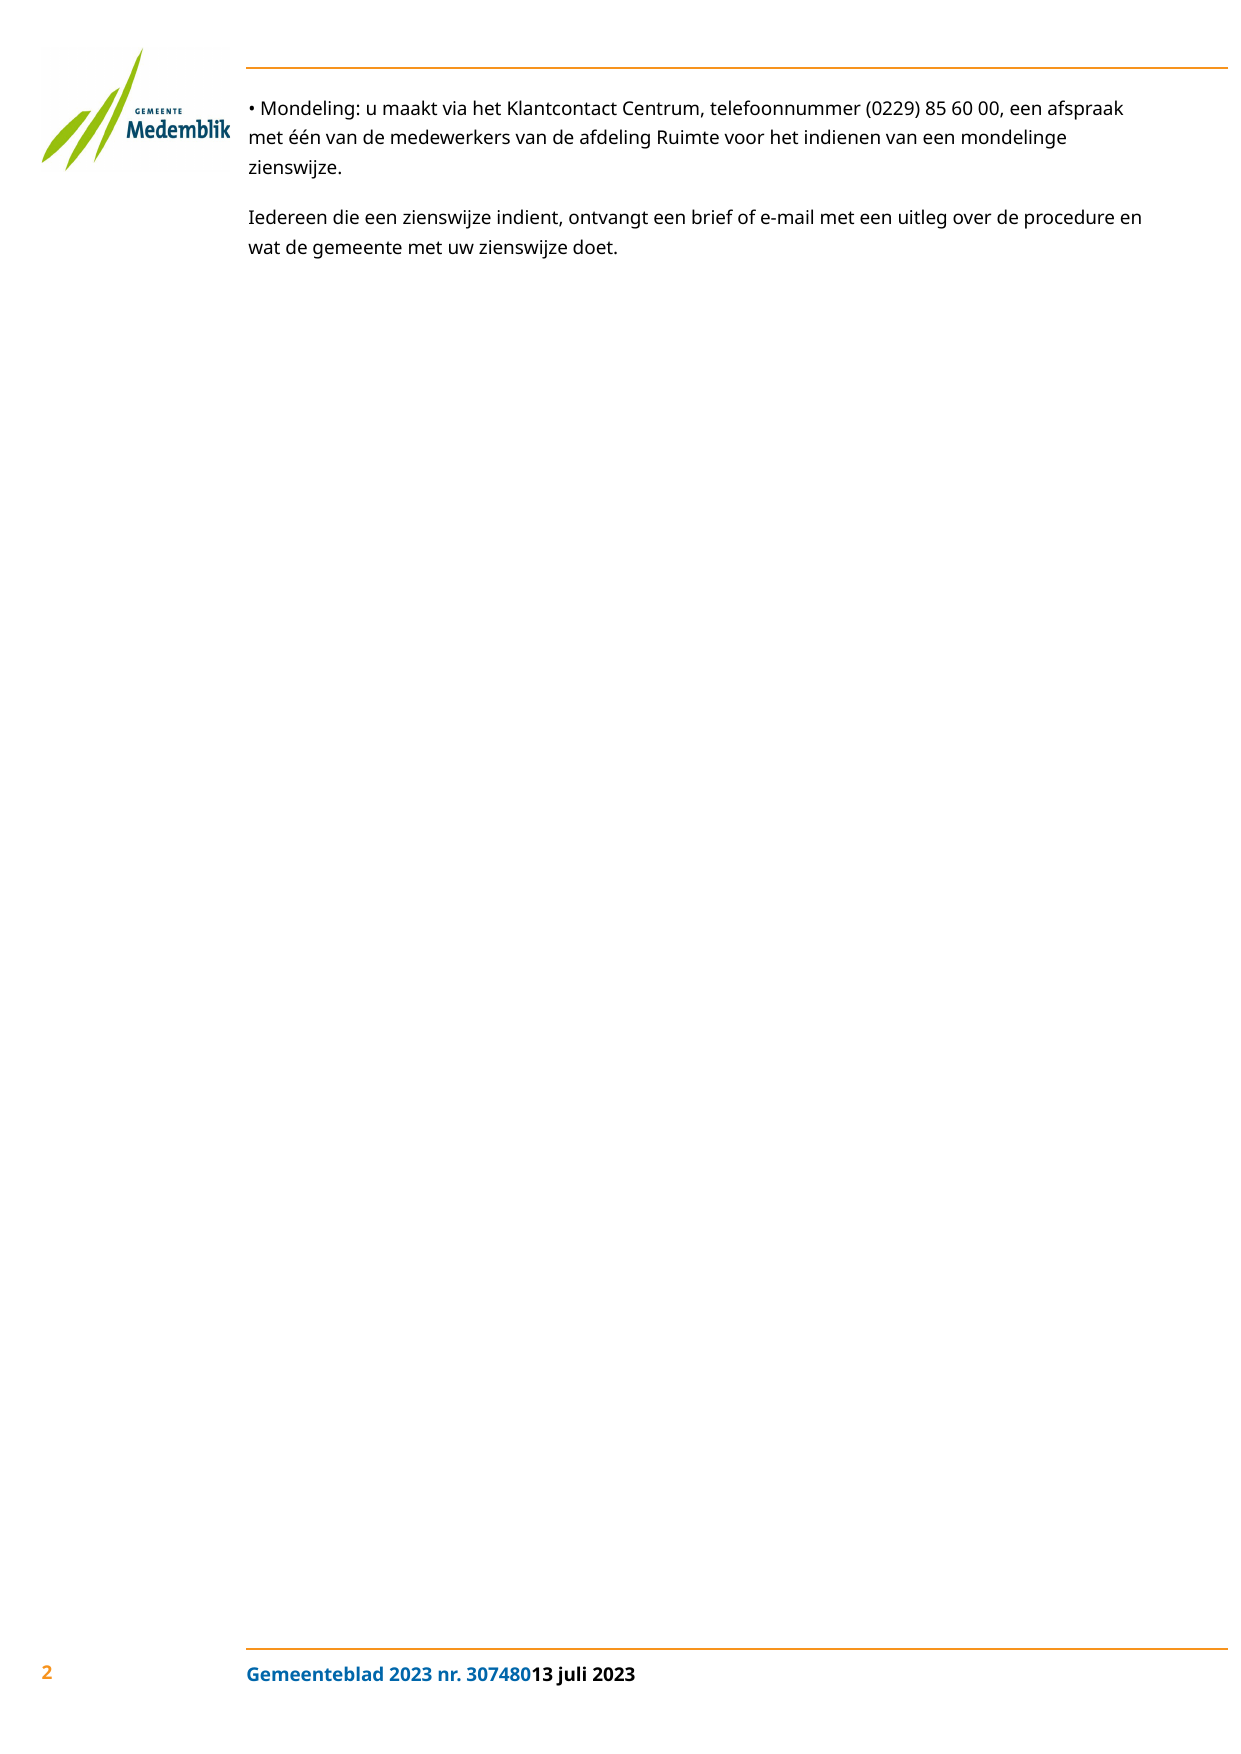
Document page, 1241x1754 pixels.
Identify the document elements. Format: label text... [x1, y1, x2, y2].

text • Mondeling: u maakt via het Klantcontact Centrum, telefoonnummer (0229) 85 60 00, een afspraak met één van de medewerkers van de afdeling Ruimte voor het indienen van een mondelinge zienswijze. [248, 95, 1152, 180]
picture [41, 47, 231, 172]
text Iedereen die een zienswijze indient, ontvangt een brief of e-mail met een uitleg over de procedure en wat de gemeente met uw zienswijze doet. [248, 204, 1152, 260]
